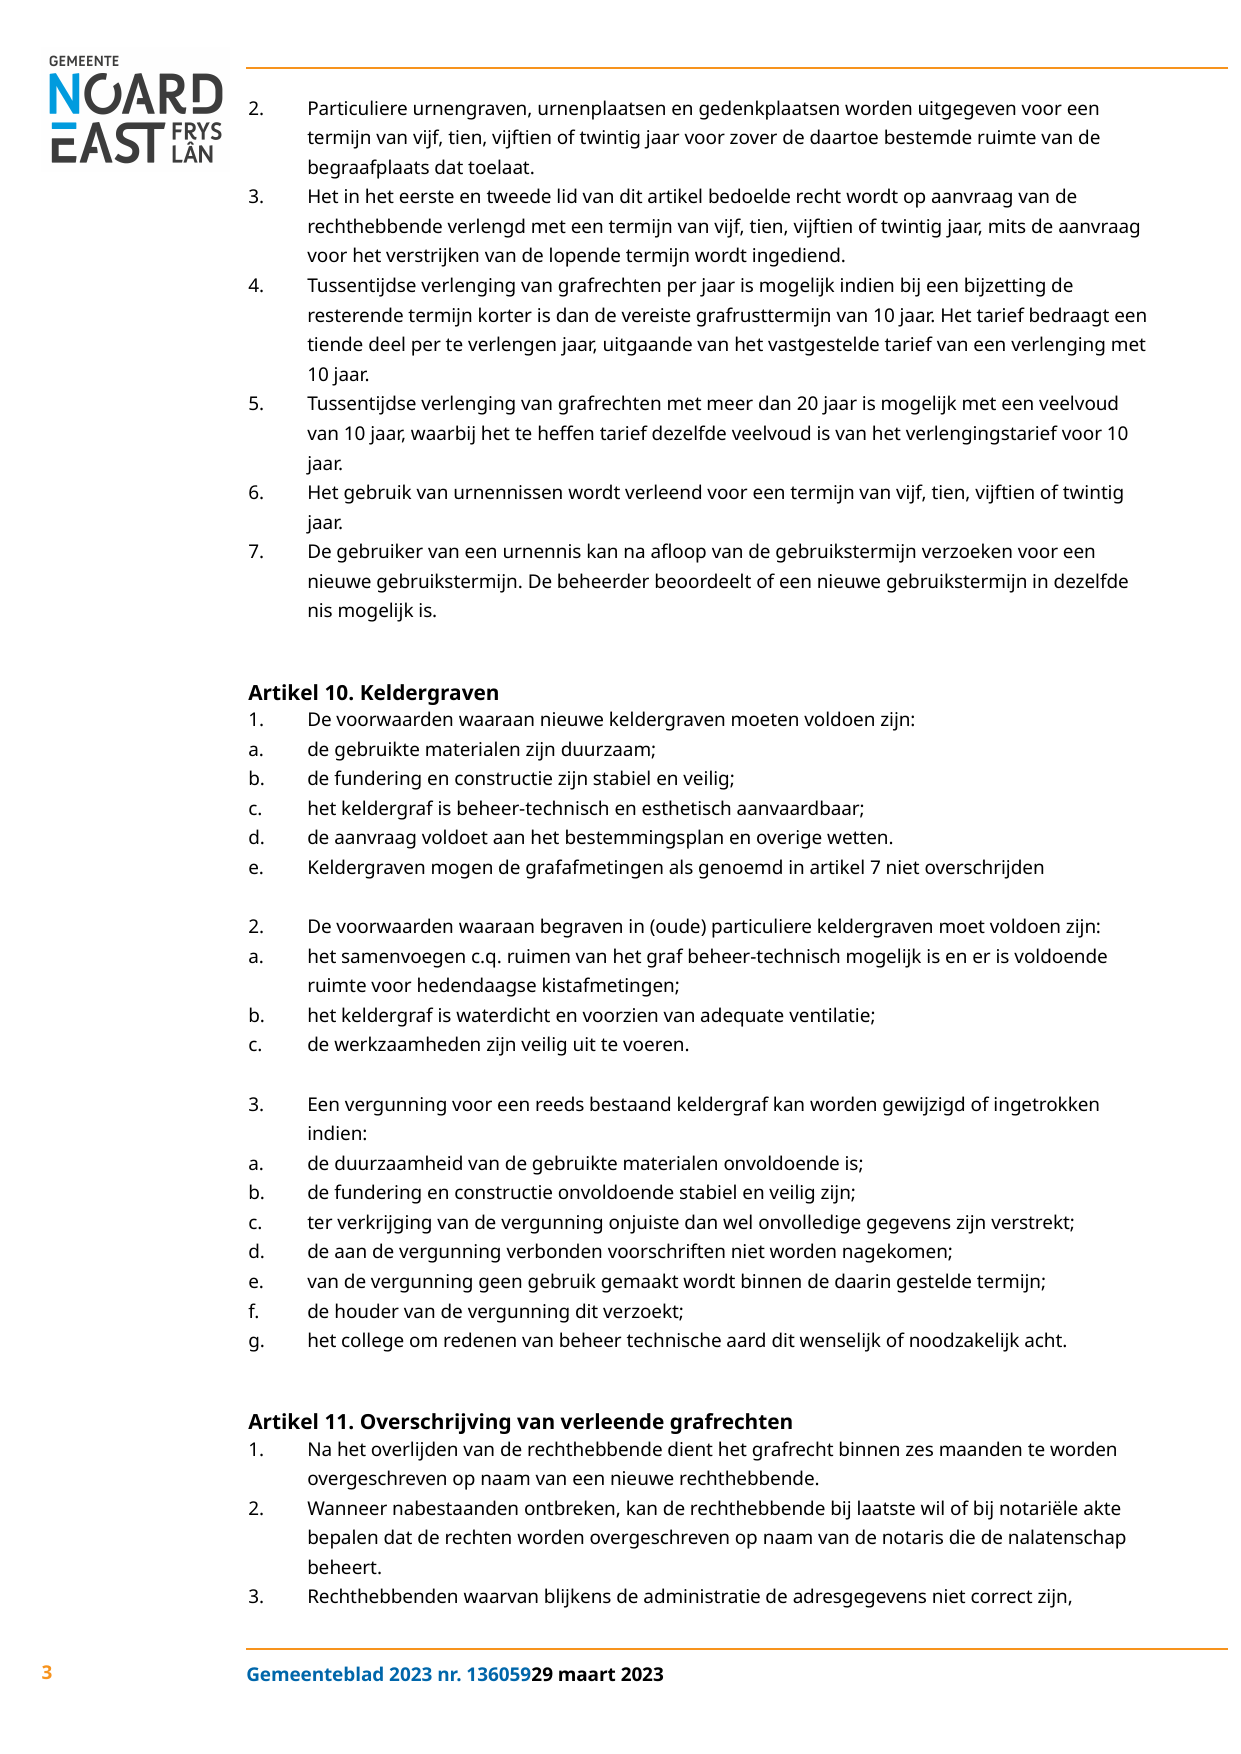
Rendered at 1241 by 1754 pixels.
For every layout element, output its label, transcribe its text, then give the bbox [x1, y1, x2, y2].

list de aanvraag voldoet aan het bestemmingsplan en overige wetten. [248, 824, 1152, 850]
list de werkzaamheden zijn veilig uit te voeren. [248, 1032, 1152, 1057]
list Een vergunning voor een reeds bestaand keldergraf kan worden gewijzigd of ingetrokken indien: [248, 1091, 1152, 1146]
list het keldergraf is beheer-technisch en esthetisch aanvaardbaar; [248, 795, 1152, 821]
list de fundering en constructie zijn stabiel en veilig; [248, 765, 1152, 791]
list de aan de vergunning verbonden voorschriften niet worden nagekomen; [248, 1239, 1152, 1264]
picture [41, 47, 231, 172]
text Artikel 11. Overschrijving van verleende grafrechten [248, 1407, 1152, 1436]
list de houder van de vergunning dit verzoekt; [248, 1298, 1152, 1323]
list van de vergunning geen gebruik gemaakt wordt binnen de daarin gestelde termijn; [248, 1268, 1152, 1294]
list De voorwaarden waaraan begraven in (oude) particuliere keldergraven moet voldoen zijn: [248, 913, 1152, 939]
list de duurzaamheid van de gebruikte materialen onvoldoende is; [248, 1150, 1152, 1176]
list Wanneer nabestaanden ontbreken, kan de rechthebbende bij laatste wil of bij notariële akte bepalen dat de rechten worden overgeschreven op naam van de notaris die de nalatenschap beheert. [248, 1495, 1152, 1580]
list Na het overlijden van de rechthebbende dient het grafrecht binnen zes maanden te worden overgeschreven op naam van een nieuwe rechthebbende. [248, 1436, 1152, 1491]
list De voorwaarden waaraan nieuwe keldergraven moeten voldoen zijn: [248, 706, 1152, 732]
list Rechthebbenden waarvan blijkens de administratie de adresgegevens niet correct zijn, [248, 1584, 1152, 1609]
list ter verkrijging van de vergunning onjuiste dan wel onvolledige gegevens zijn verstrekt; [248, 1209, 1152, 1235]
list De gebruiker van een urnennis kan na afloop van de gebruikstermijn verzoeken voor een nieuwe gebruikstermijn. De beheerder beoordeelt of een nieuwe gebruikstermijn in dezelfde nis mogelijk is. [248, 538, 1152, 623]
list Particuliere urnengraven, urnenplaatsen en gedenkplaatsen worden uitgegeven voor een termijn van vijf, tien, vijftien of twintig jaar voor zover de daartoe bestemde ruimte van de begraafplaats dat toelaat. [248, 95, 1152, 180]
list de gebruikte materialen zijn duurzaam; [248, 736, 1152, 761]
list Het gebruik van urnennissen wordt verleend voor een termijn van vijf, tien, vijftien of twintig jaar. [248, 479, 1152, 535]
list Keldergraven mogen de grafafmetingen als genoemd in artikel 7 niet overschrijden [248, 854, 1152, 880]
list Het in het eerste en tweede lid van dit artikel bedoelde recht wordt op aanvraag van de rechthebbende verlengd met een termijn van vijf, tien, vijftien of twintig jaar, mits de aanvraag voor het verstrijken van de lopende termijn wordt ingediend. [248, 183, 1152, 268]
list het keldergraf is waterdicht en voorzien van adequate ventilatie; [248, 1002, 1152, 1028]
list de fundering en constructie onvoldoende stabiel en veilig zijn; [248, 1179, 1152, 1205]
list Tussentijdse verlenging van grafrechten met meer dan 20 jaar is mogelijk met een veelvoud van 10 jaar, waarbij het te heffen tarief dezelfde veelvoud is van het verlengingstarief voor 10 jaar. [248, 391, 1152, 476]
list Tussentijdse verlenging van grafrechten per jaar is mogelijk indien bij een bijzetting de resterende termijn korter is dan de vereiste grafrusttermijn van 10 jaar. Het tarief bedraagt een tiende deel per te verlengen jaar, uitgaande van het vastgestelde tarief van een verlenging met 10 jaar. [248, 272, 1152, 387]
text Artikel 10. Keldergraven [248, 678, 1152, 706]
list het college om redenen van beheer technische aard dit wenselijk of noodzakelijk acht. [248, 1327, 1152, 1353]
list het samenvoegen c.q. ruimen van het graf beheer-technisch mogelijk is en er is voldoende ruimte voor hedendaagse kistafmetingen; [248, 943, 1152, 998]
